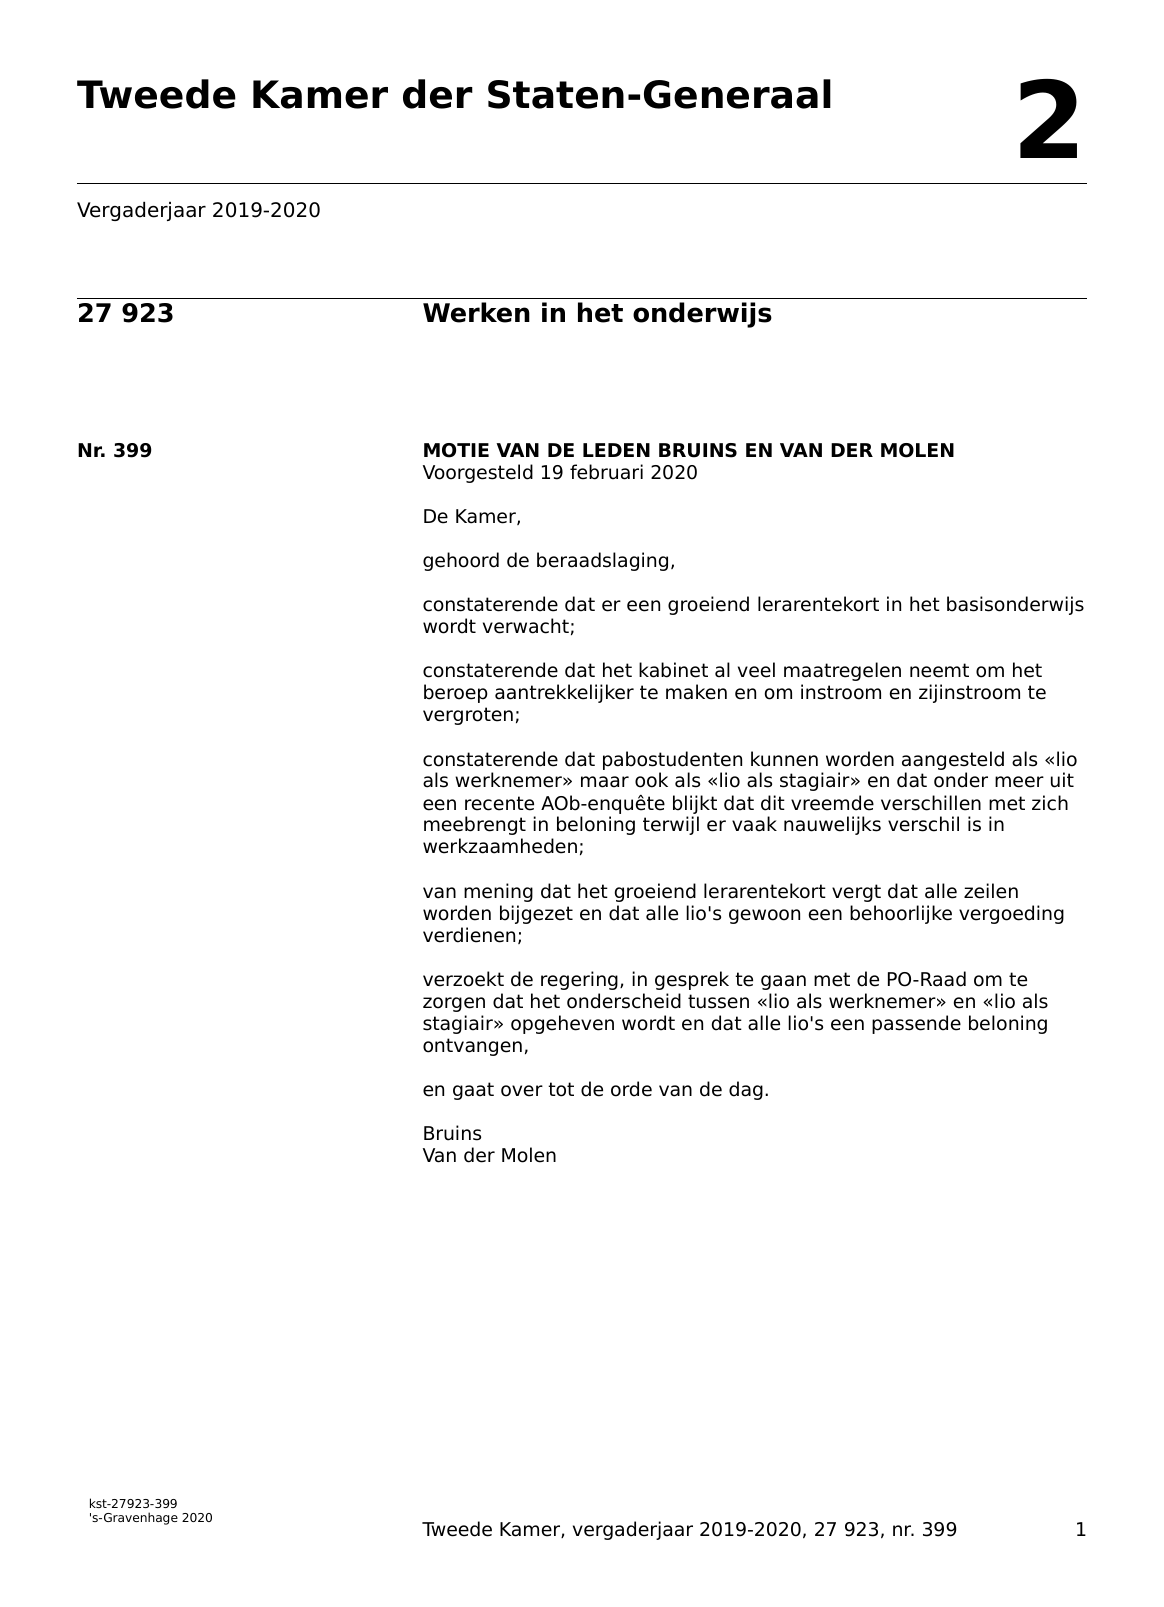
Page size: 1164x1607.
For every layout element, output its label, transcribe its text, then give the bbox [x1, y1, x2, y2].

text en gaat over tot de orde van de dag. [422, 1079, 1087, 1101]
subtitle Nr. 399 MOTIE VAN DE LEDEN BRUINS EN VAN DER MOLEN [77, 440, 1087, 462]
text constaterende dat pabostudenten kunnen worden aangesteld als «lio als werknemer» maar ook als «lio als stagiair» en dat onder meer uit een recente AOb-enquête blijkt dat dit vreemde verschillen met zich meebrengt in beloning terwijl er vaak nauwelijks verschil is in werkzaamheden; [422, 748, 1087, 858]
text kst-27923-399 [88, 1497, 323, 1511]
text constaterende dat er een groeiend lerarentekort in het basisonderwijs wordt verwacht; [422, 594, 1087, 638]
text De Kamer, [422, 506, 1087, 528]
text gehoord de beraadslaging, [422, 550, 1087, 572]
text constaterende dat het kabinet al veel maatregelen neemt om het beroep aantrekkelijker te maken en om instroom en zijinstroom te vergroten; [422, 660, 1087, 726]
text 's-Gravenhage 2020 [88, 1511, 323, 1525]
text Bruins [422, 1123, 1087, 1145]
table_cell Vergaderjaar 2019-2020 [77, 184, 1087, 298]
table_header 2 [886, 59, 1087, 183]
text van mening dat het groeiend lerarentekort vergt dat alle zeilen worden bijgezet en dat alle lio's gewoon een behoorlijke vergoeding verdienen; [422, 881, 1087, 946]
text Van der Molen [422, 1145, 1087, 1167]
table_header Tweede Kamer der Staten-Generaal [77, 59, 886, 183]
text verzoekt de regering, in gesprek te gaan met de PO-Raad om te zorgen dat het onderscheid tussen «lio als werknemer» en «lio als stagiair» opgeheven wordt en dat alle lio's een passende beloning ontvangen, [422, 969, 1087, 1057]
text Voorgesteld 19 februari 2020 [422, 462, 1087, 484]
subtitle 27 923 Werken in het onderwijs [77, 299, 1087, 329]
